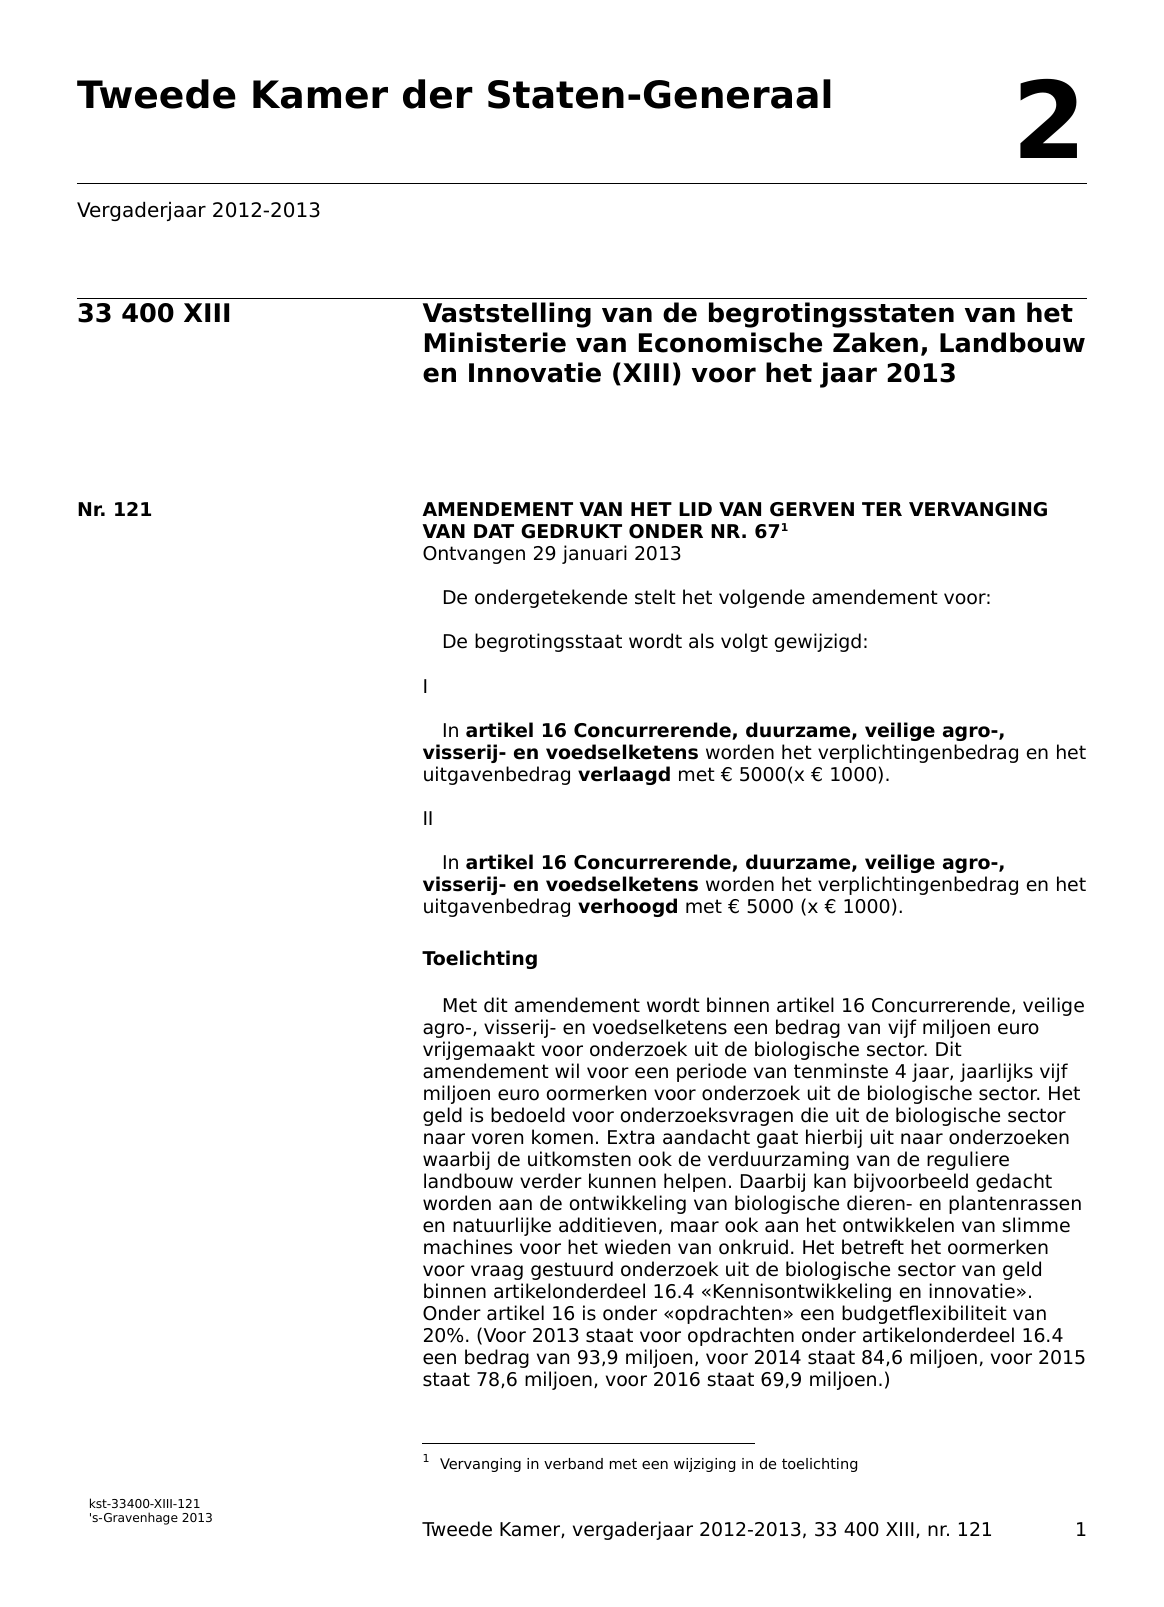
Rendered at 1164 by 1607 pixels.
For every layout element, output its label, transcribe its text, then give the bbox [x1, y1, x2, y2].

text I [422, 676, 1087, 697]
text In artikel 16 Concurrerende, duurzame, veilige agro-, visserij- en voedselketens worden het verplichtingenbedrag en het uitgavenbedrag verhoogd met € 5000 (x € 1000). [422, 852, 1087, 918]
subtitle 33 400 XIII Vaststelling van de begrotingsstaten van het Ministerie van Economische Zaken, Landbouw en Innovatie (XIII) voor het jaar 2013 [77, 299, 1087, 388]
text 's-Gravenhage 2013 [88, 1511, 323, 1525]
table_cell Vergaderjaar 2012-2013 [77, 184, 1087, 298]
text Met dit amendement wordt binnen artikel 16 Concurrerende, veilige agro-, visserij- en voedselketens een bedrag van vijf miljoen euro vrijgemaakt voor onderzoek uit de biologische sector. Dit amendement wil voor een periode van tenminste 4 jaar, jaarlijks vijf miljoen euro oormerken voor onderzoek uit de biologische sector. Het geld is bedoeld voor onderzoeksvragen die uit de biologische sector naar voren komen. Extra aandacht gaat hierbij uit naar onderzoeken waarbij de uitkomsten ook de verduurzaming van de reguliere landbouw verder kunnen helpen. Daarbij kan bijvoorbeeld gedacht worden aan de ontwikkeling van biologische dieren- en plantenrassen en natuurlijke additieven, maar ook aan het ontwikkelen van slimme machines voor het wieden van onkruid. Het betreft het oormerken voor vraag gestuurd onderzoek uit de biologische sector van geld binnen artikelonderdeel 16.4 «Kennisontwikkeling en innovatie». Onder artikel 16 is onder «opdrachten» een budgetflexibiliteit van 20%. (Voor 2013 staat voor opdrachten onder artikelonderdeel 16.4 een bedrag van 93,9 miljoen, voor 2014 staat 84,6 miljoen, voor 2015 staat 78,6 miljoen, voor 2016 staat 69,9 miljoen.) [422, 995, 1087, 1391]
subtitle Toelichting [422, 948, 1087, 970]
text II [422, 808, 1087, 830]
text Ontvangen 29 januari 2013 [422, 543, 1087, 565]
table_header 2 [886, 59, 1087, 183]
text kst-33400-XIII-121 [88, 1497, 323, 1511]
table_header Tweede Kamer der Staten-Generaal [77, 59, 886, 183]
text Vervanging in verband met een wijziging in de toelichting [422, 1452, 1087, 1474]
text In artikel 16 Concurrerende, duurzame, veilige agro-, visserij- en voedselketens worden het verplichtingenbedrag en het uitgavenbedrag verlaagd met € 5000(x € 1000). [422, 720, 1087, 786]
text De ondergetekende stelt het volgende amendement voor: [422, 587, 1087, 609]
text De begrotingsstaat wordt als volgt gewijzigd: [422, 631, 1087, 653]
subtitle Nr. 121 AMENDEMENT VAN HET LID VAN GERVEN TER VERVANGING VAN DAT GEDRUKT ONDER NR. 67 [77, 499, 1087, 543]
